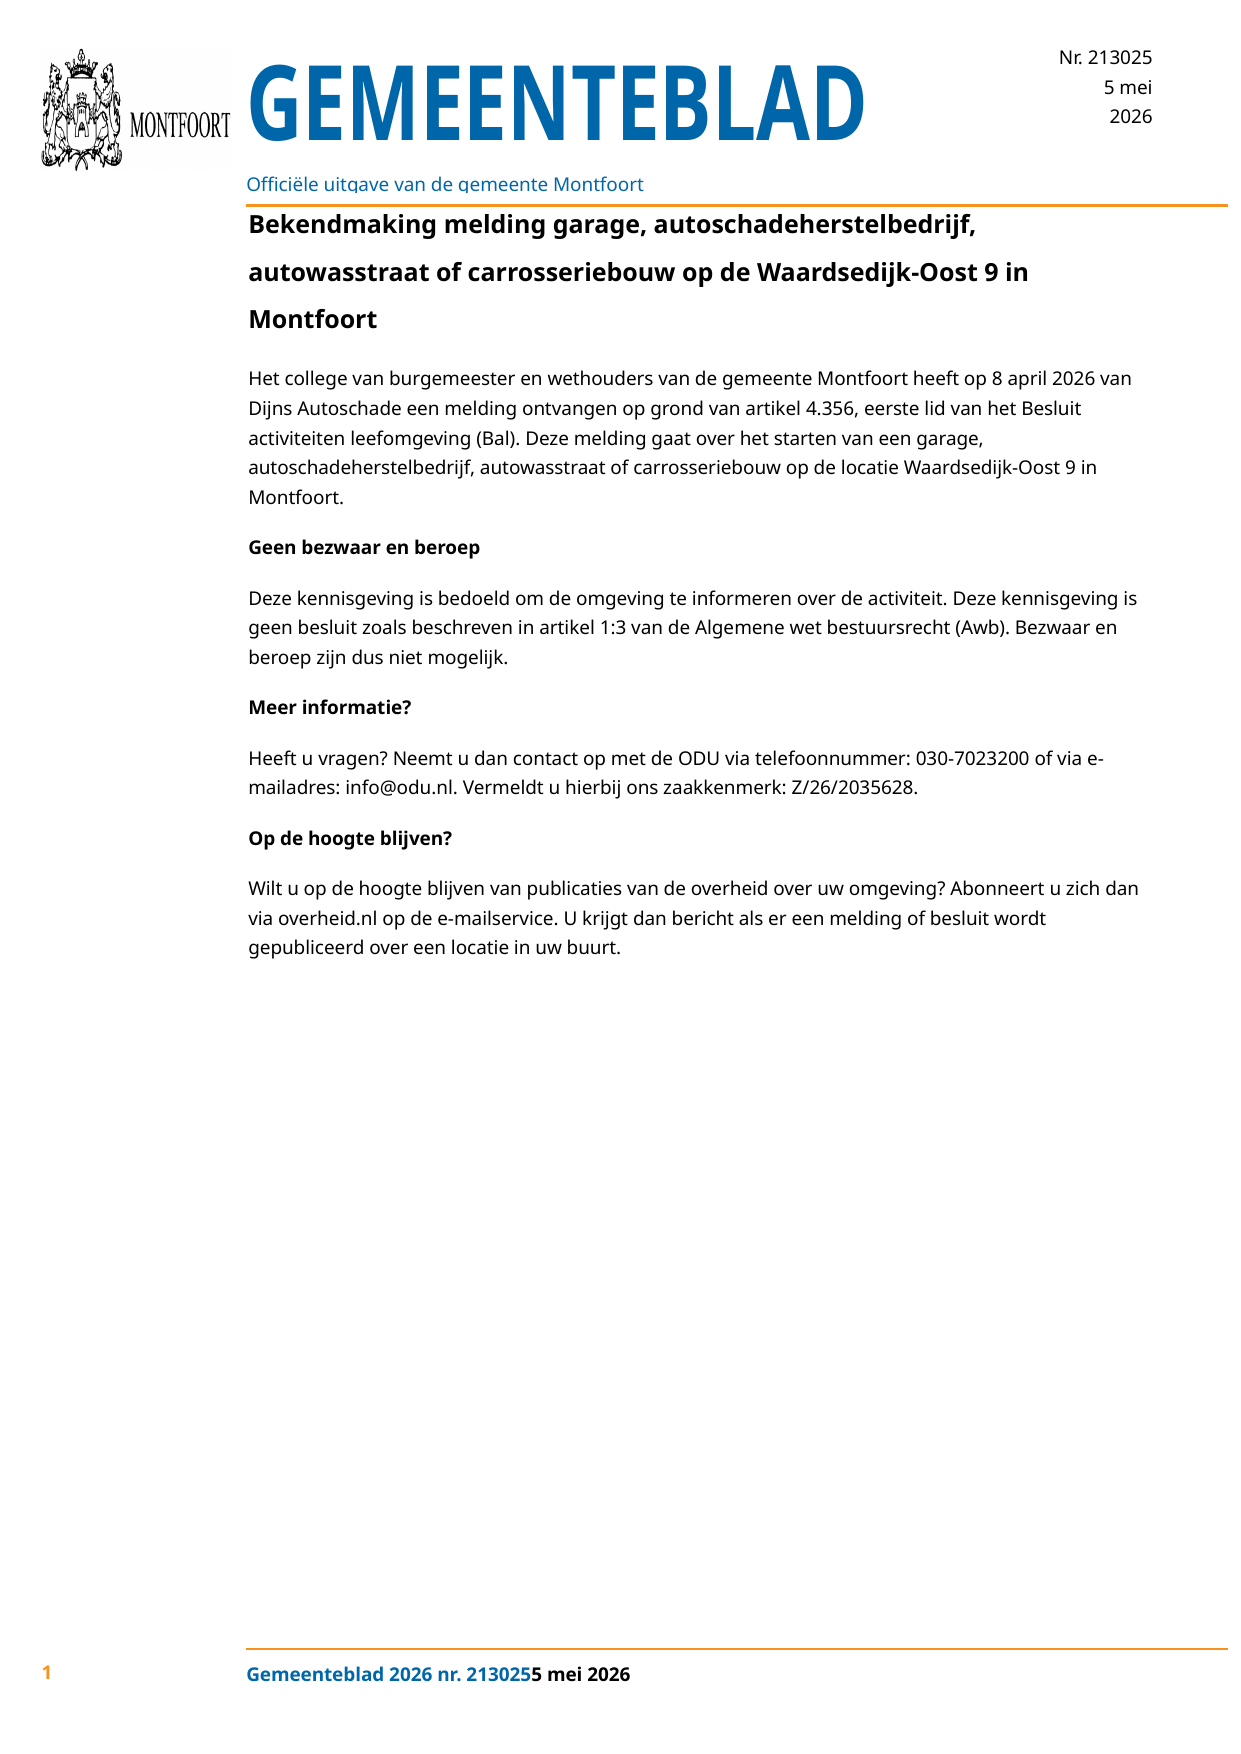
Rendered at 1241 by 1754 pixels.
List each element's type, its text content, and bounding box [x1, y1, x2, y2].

text Meer informatie? [248, 694, 1152, 720]
text Geen bezwaar en beroep [248, 534, 1152, 560]
picture [41, 47, 231, 172]
text Bekendmaking melding garage, autoschadeherstelbedrijf, autowasstraat of carrosseriebouw op de Waardsedijk-Oost 9 in Montfoort [248, 207, 1152, 336]
text Het college van burgemeester en wethouders van de gemeente Montfoort heeft op 8 april 2026 van Dijns Autoschade een melding ontvangen op grond van artikel 4.356, eerste lid van het Besluit activiteiten leefomgeving (Bal). Deze melding gaat over het starten van een garage, autoschadeherstelbedrijf, autowasstraat of carrosseriebouw op de locatie Waardsedijk-Oost 9 in Montfoort. [248, 366, 1152, 509]
text Op de hoogte blijven? [248, 825, 1152, 850]
text Deze kennisgeving is bedoeld om de omgeving te informeren over de activiteit. Deze kennisgeving is geen besluit zoals beschreven in artikel 1:3 van de Algemene wet bestuursrecht (Awb). Bezwaar en beroep zijn dus niet mogelijk. [248, 585, 1152, 669]
text Wilt u op de hoogte blijven van publicaties van de overheid over uw omgeving? Abonneert u zich dan via overheid.nl op de e-mailservice. U krijgt dan bericht als er een melding of besluit wordt gepubliceerd over een locatie in uw buurt. [248, 875, 1152, 960]
text Heeft u vragen? Neemt u dan contact op met de ODU via telefoonnummer: 030-7023200 of via e-mailadres: info@odu.nl. Vermeldt u hierbij ons zaakkenmerk: Z/26/2035628. [248, 745, 1152, 800]
